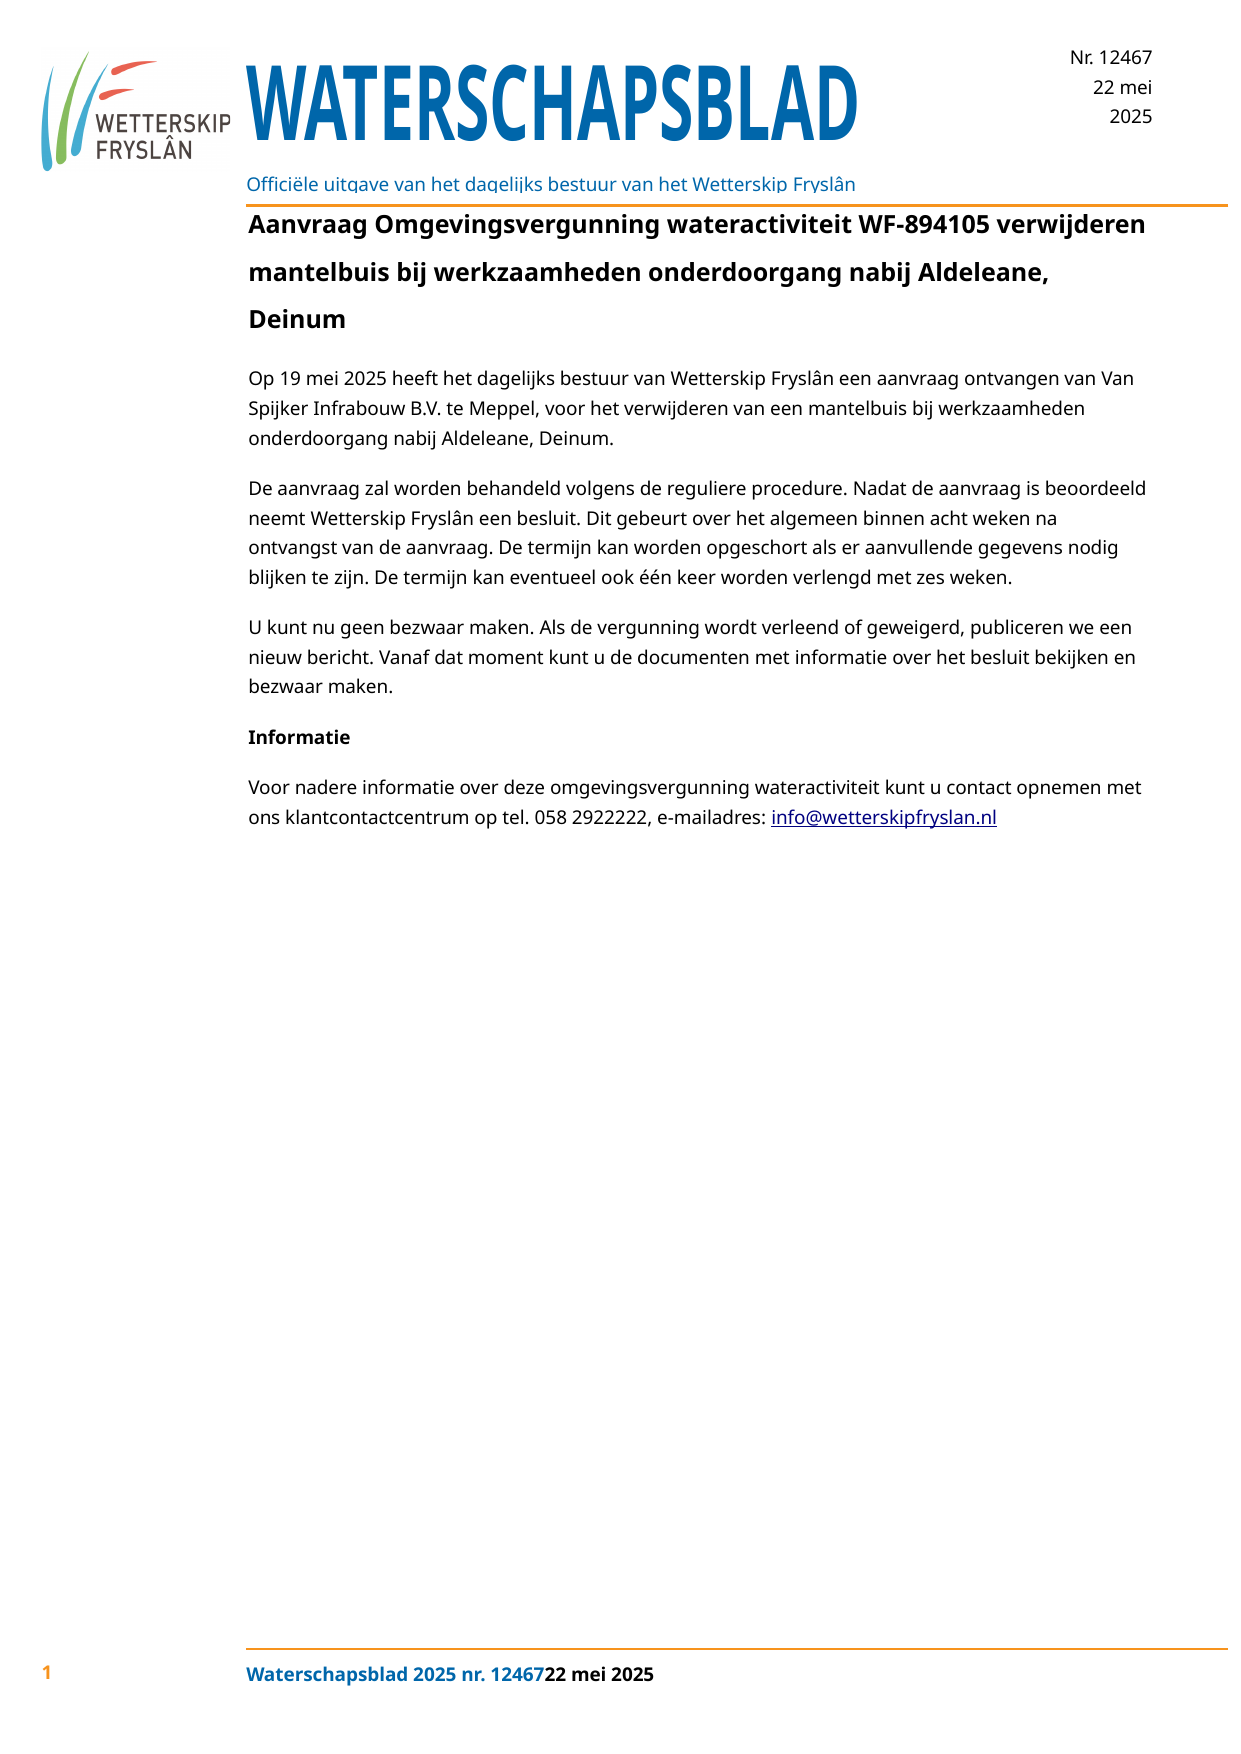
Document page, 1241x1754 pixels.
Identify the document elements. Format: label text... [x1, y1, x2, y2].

text U kunt nu geen bezwaar maken. Als de vergunning wordt verleend of geweigerd, publiceren we een nieuw bericht. Vanaf dat moment kunt u de documenten met informatie over het besluit bekijken en bezwaar maken. [248, 614, 1152, 699]
picture [41, 47, 231, 172]
text Informatie [248, 724, 1152, 749]
text Op 19 mei 2025 heeft het dagelijks bestuur van Wetterskip Fryslân een aanvraag ontvangen van Van Spijker Infrabouw B.V. te Meppel, voor het verwijderen van een mantelbuis bij werkzaamheden onderdoorgang nabij Aldeleane, Deinum. [248, 366, 1152, 450]
text Aanvraag Omgevingsvergunning wateractiviteit WF-894105 verwijderen mantelbuis bij werkzaamheden onderdoorgang nabij Aldeleane, Deinum [248, 207, 1152, 336]
text De aanvraag zal worden behandeld volgens de reguliere procedure. Nadat de aanvraag is beoordeeld neemt Wetterskip Fryslân een besluit. Dit gebeurt over het algemeen binnen acht weken na ontvangst van de aanvraag. De termijn kan worden opgeschort als er aanvullende gegevens nodig blijken te zijn. De termijn kan eventueel ook één keer worden verlengd met zes weken. [248, 475, 1152, 589]
text Voor nadere informatie over deze omgevingsvergunning wateractiviteit kunt u contact opnemen met ons klantcontactcentrum op tel. 058 2922222, e-mailadres: info@wetterskipfryslan.nl [248, 774, 1152, 829]
